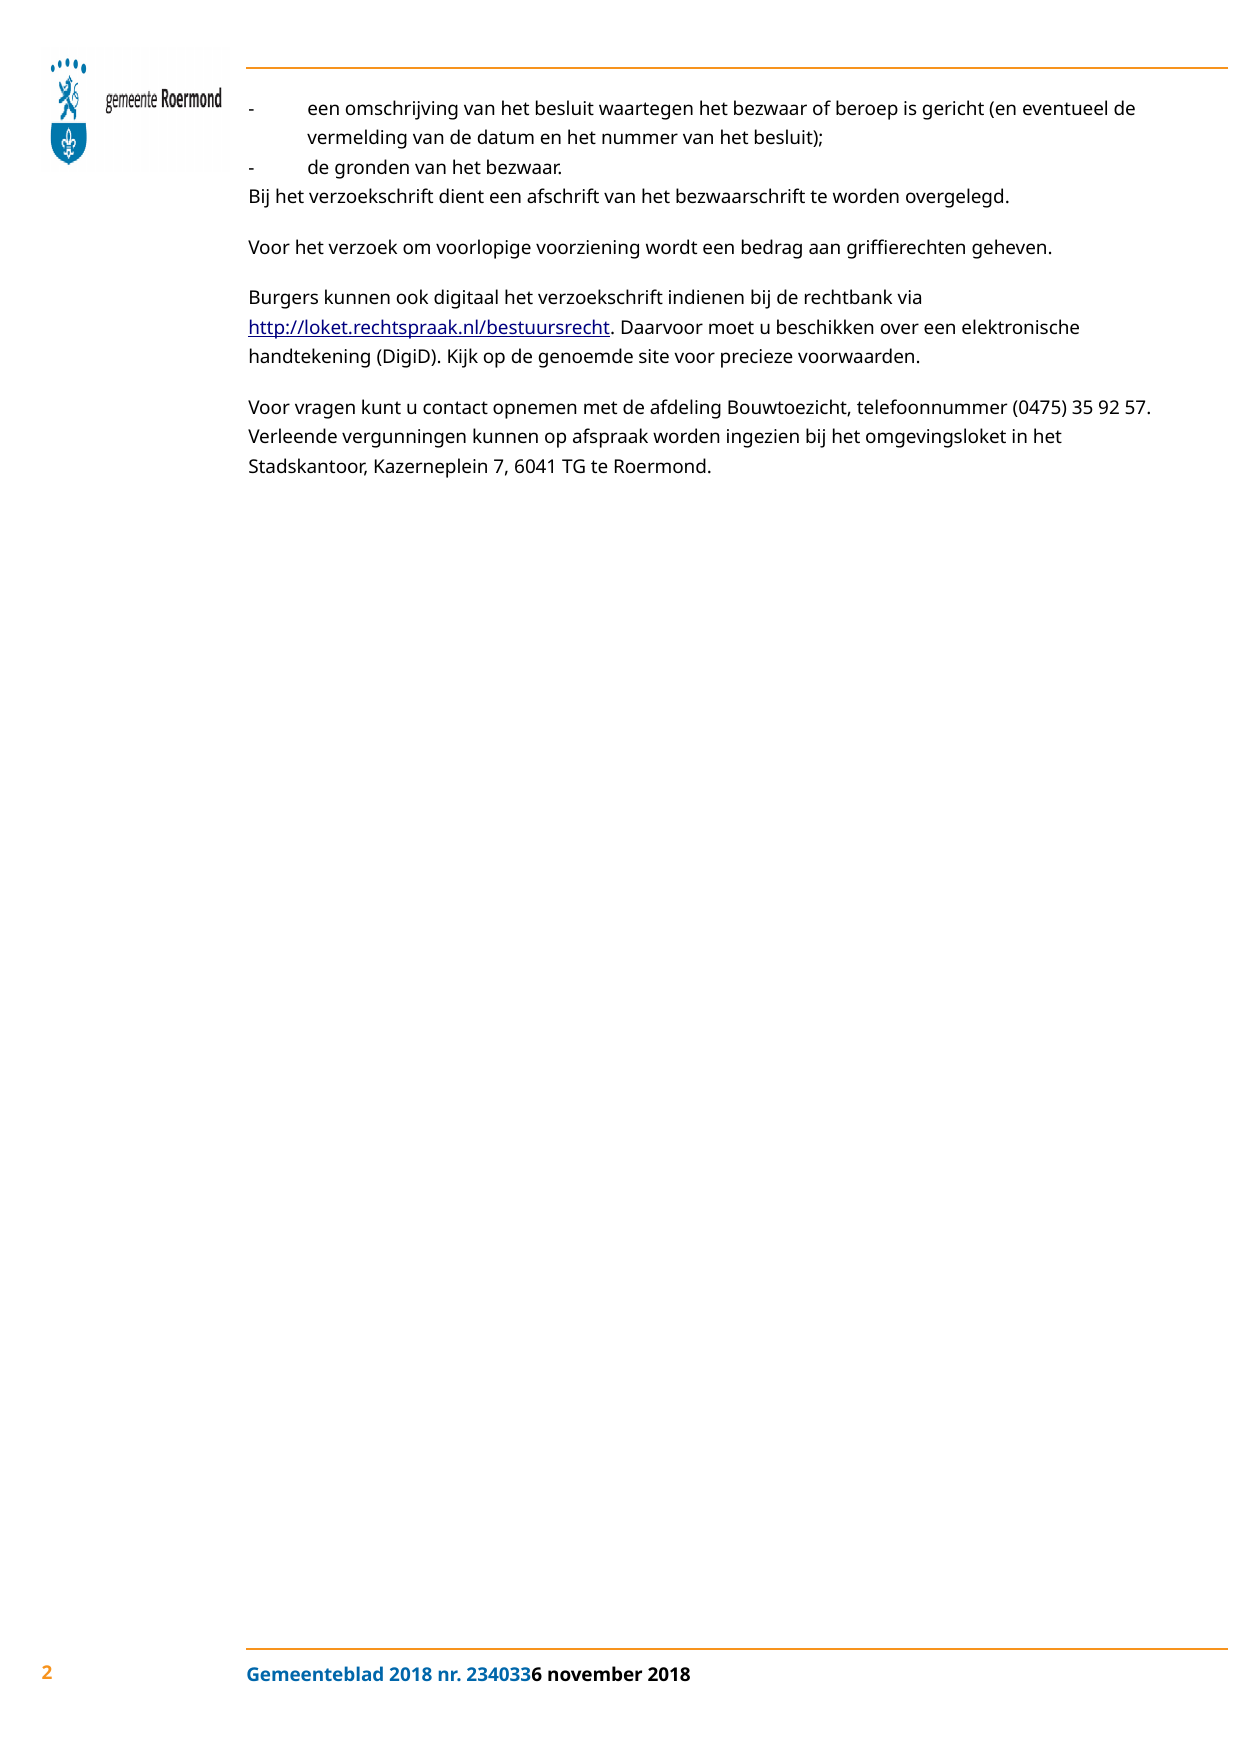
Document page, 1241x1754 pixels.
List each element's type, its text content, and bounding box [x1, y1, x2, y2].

list een omschrijving van het besluit waartegen het bezwaar of beroep is gericht (en eventueel de vermelding van de datum en het nummer van het besluit); [248, 95, 1152, 150]
text Bij het verzoekschrift dient een afschrift van het bezwaarschrift te worden overgelegd. [248, 183, 1152, 209]
text Voor het verzoek om voorlopige voorziening wordt een bedrag aan griffierechten geheven. [248, 234, 1152, 260]
text Burgers kunnen ook digitaal het verzoekschrift indienen bij de rechtbank via http://loket.rechtspraak.nl/bestuursrecht. Daarvoor moet u beschikken over een elektronische handtekening (DigiD). Kijk op de genoemde site voor precieze voorwaarden. [248, 284, 1152, 369]
text Voor vragen kunt u contact opnemen met de afdeling Bouwtoezicht, telefoonnummer (0475) 35 92 57. Verleende vergunningen kunnen op afspraak worden ingezien bij het omgevingsloket in het Stadskantoor, Kazerneplein 7, 6041 TG te Roermond. [248, 394, 1152, 479]
list de gronden van het bezwaar. [248, 154, 1152, 180]
picture [41, 47, 231, 172]
